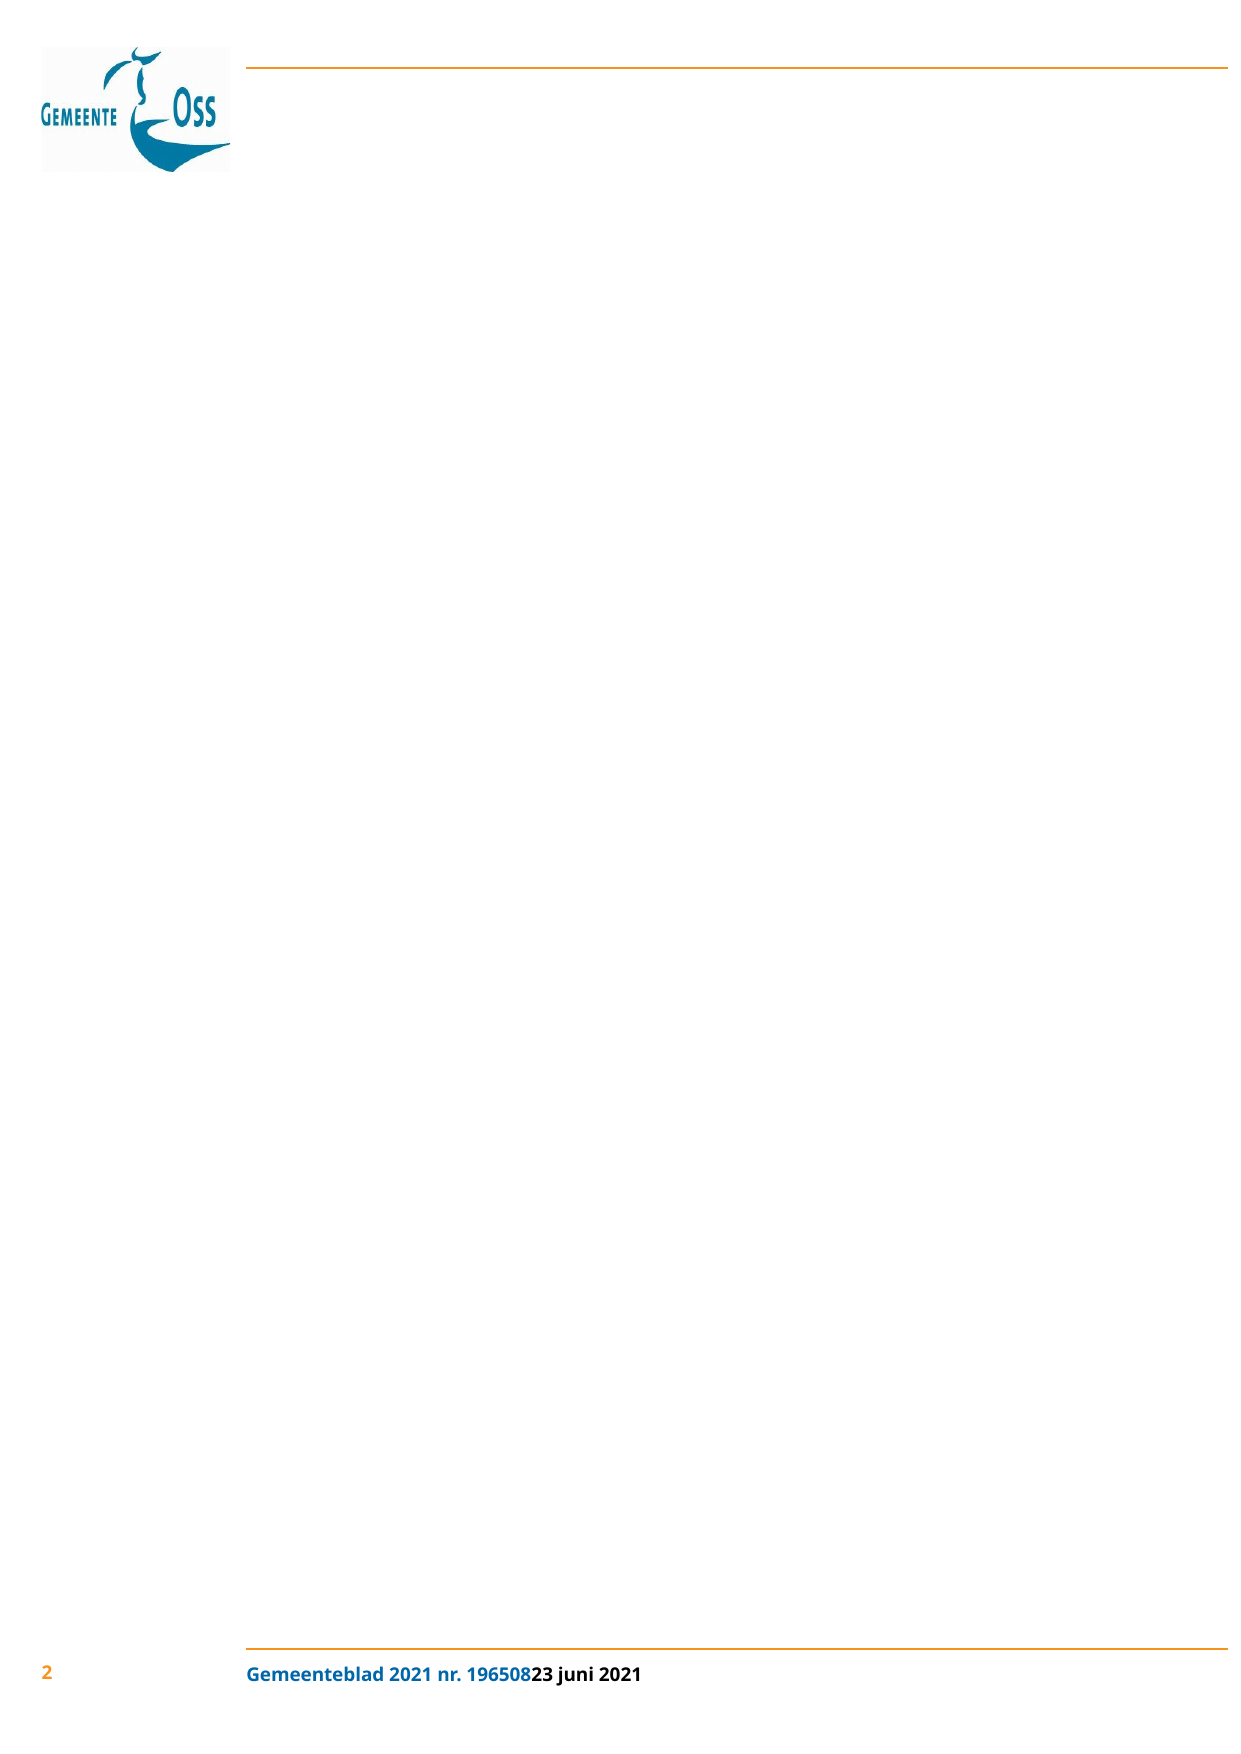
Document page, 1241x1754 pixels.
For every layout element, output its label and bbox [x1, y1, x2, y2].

picture [41, 47, 231, 172]
